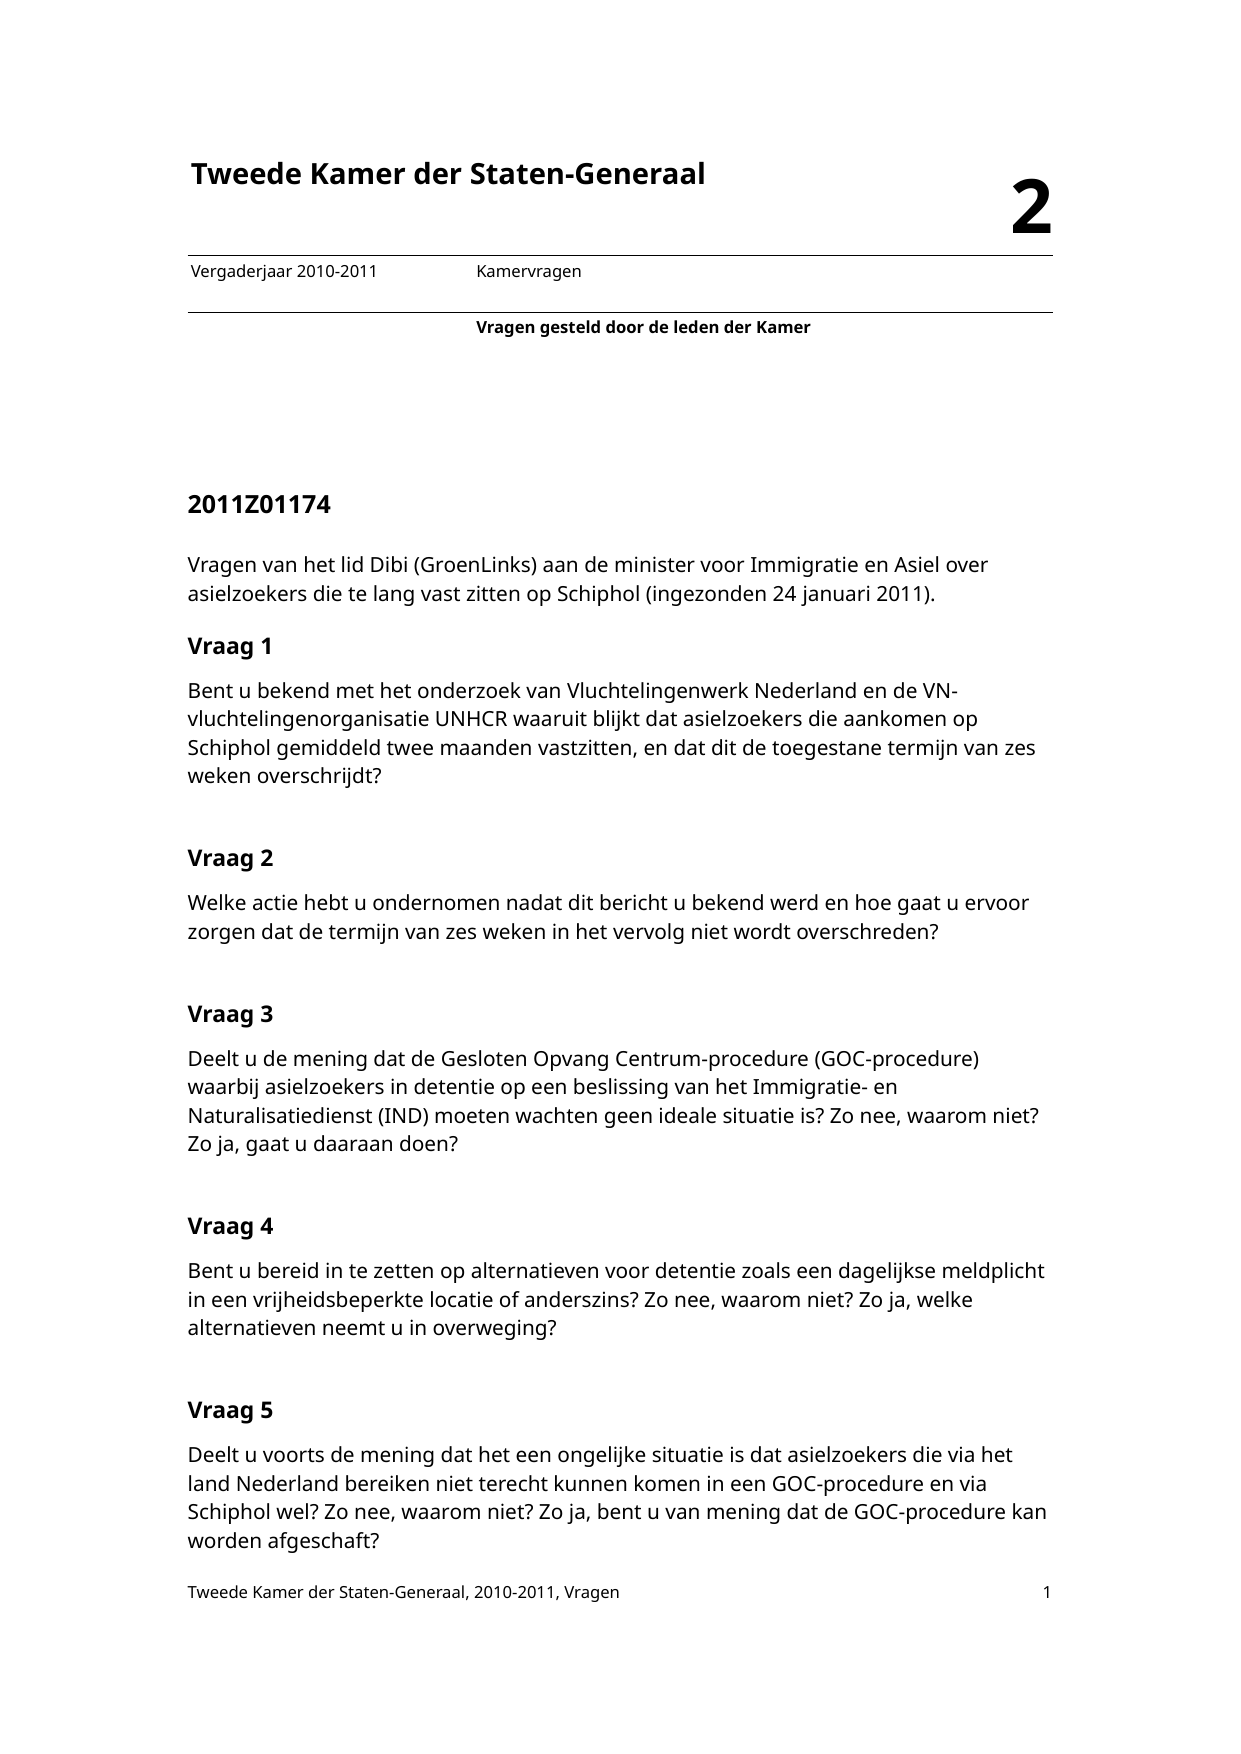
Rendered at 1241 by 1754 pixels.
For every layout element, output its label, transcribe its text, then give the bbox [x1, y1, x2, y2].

table_cell Kamervragen [473, 256, 1053, 312]
text Bent u bereid in te zetten op alternatieven voor detentie zoals een dagelijkse meldplicht in een vrijheidsbeperkte locatie of anderszins? Zo nee, waarom niet? Zo ja, welke alternatieven neemt u in overweging? [187, 1257, 1053, 1342]
subtitle Vraag 4 [187, 1210, 1053, 1242]
subtitle Vraag 5 [187, 1394, 1053, 1426]
text Deelt u voorts de mening dat het een ongelijke situatie is dat asielzoekers die via het land Nederland bereiken niet terecht kunnen komen in een GOC-procedure en via Schiphol wel? Zo nee, waarom niet? Zo ja, bent u van mening dat de GOC-procedure kan worden afgeschaft? [187, 1441, 1053, 1554]
table_header 2 [880, 150, 1053, 255]
subtitle Vraag 1 [187, 630, 1053, 661]
table_cell Vergaderjaar 2010-2011 [188, 256, 473, 312]
subtitle Vraag 3 [187, 998, 1053, 1029]
table_header Tweede Kamer der Staten-Generaal [188, 150, 879, 255]
subtitle Vraag 2 [187, 842, 1053, 873]
table_cell [188, 313, 473, 339]
text Bent u bekend met het onderzoek van Vluchtelingenwerk Nederland en de VN-vluchtelingenorganisatie UNHCR waaruit blijkt dat asielzoekers die aankomen op Schiphol gemiddeld twee maanden vastzitten, en dat dit de toegestane termijn van zes weken overschrijdt? [187, 676, 1053, 790]
text Welke actie hebt u ondernomen nadat dit bericht u bekend werd en hoe gaat u ervoor zorgen dat de termijn van zes weken in het vervolg niet wordt overschreden? [187, 888, 1053, 945]
text Vragen van het lid Dibi (GroenLinks) aan de minister voor Immigratie en Asiel over asielzoekers die te lang vast zitten op Schiphol (ingezonden 24 januari 2011). [187, 550, 1053, 607]
text Deelt u de mening dat de Gesloten Opvang Centrum-procedure (GOC-procedure) waarbij asielzoekers in detentie op een beslissing van het Immigratie- en Naturalisatiedienst (IND) moeten wachten geen ideale situatie is? Zo nee, waarom niet? Zo ja, gaat u daaraan doen? [187, 1044, 1053, 1158]
text 2011Z01174 [187, 487, 1053, 521]
table_cell Vragen gesteld door de leden der Kamer [473, 313, 1053, 339]
